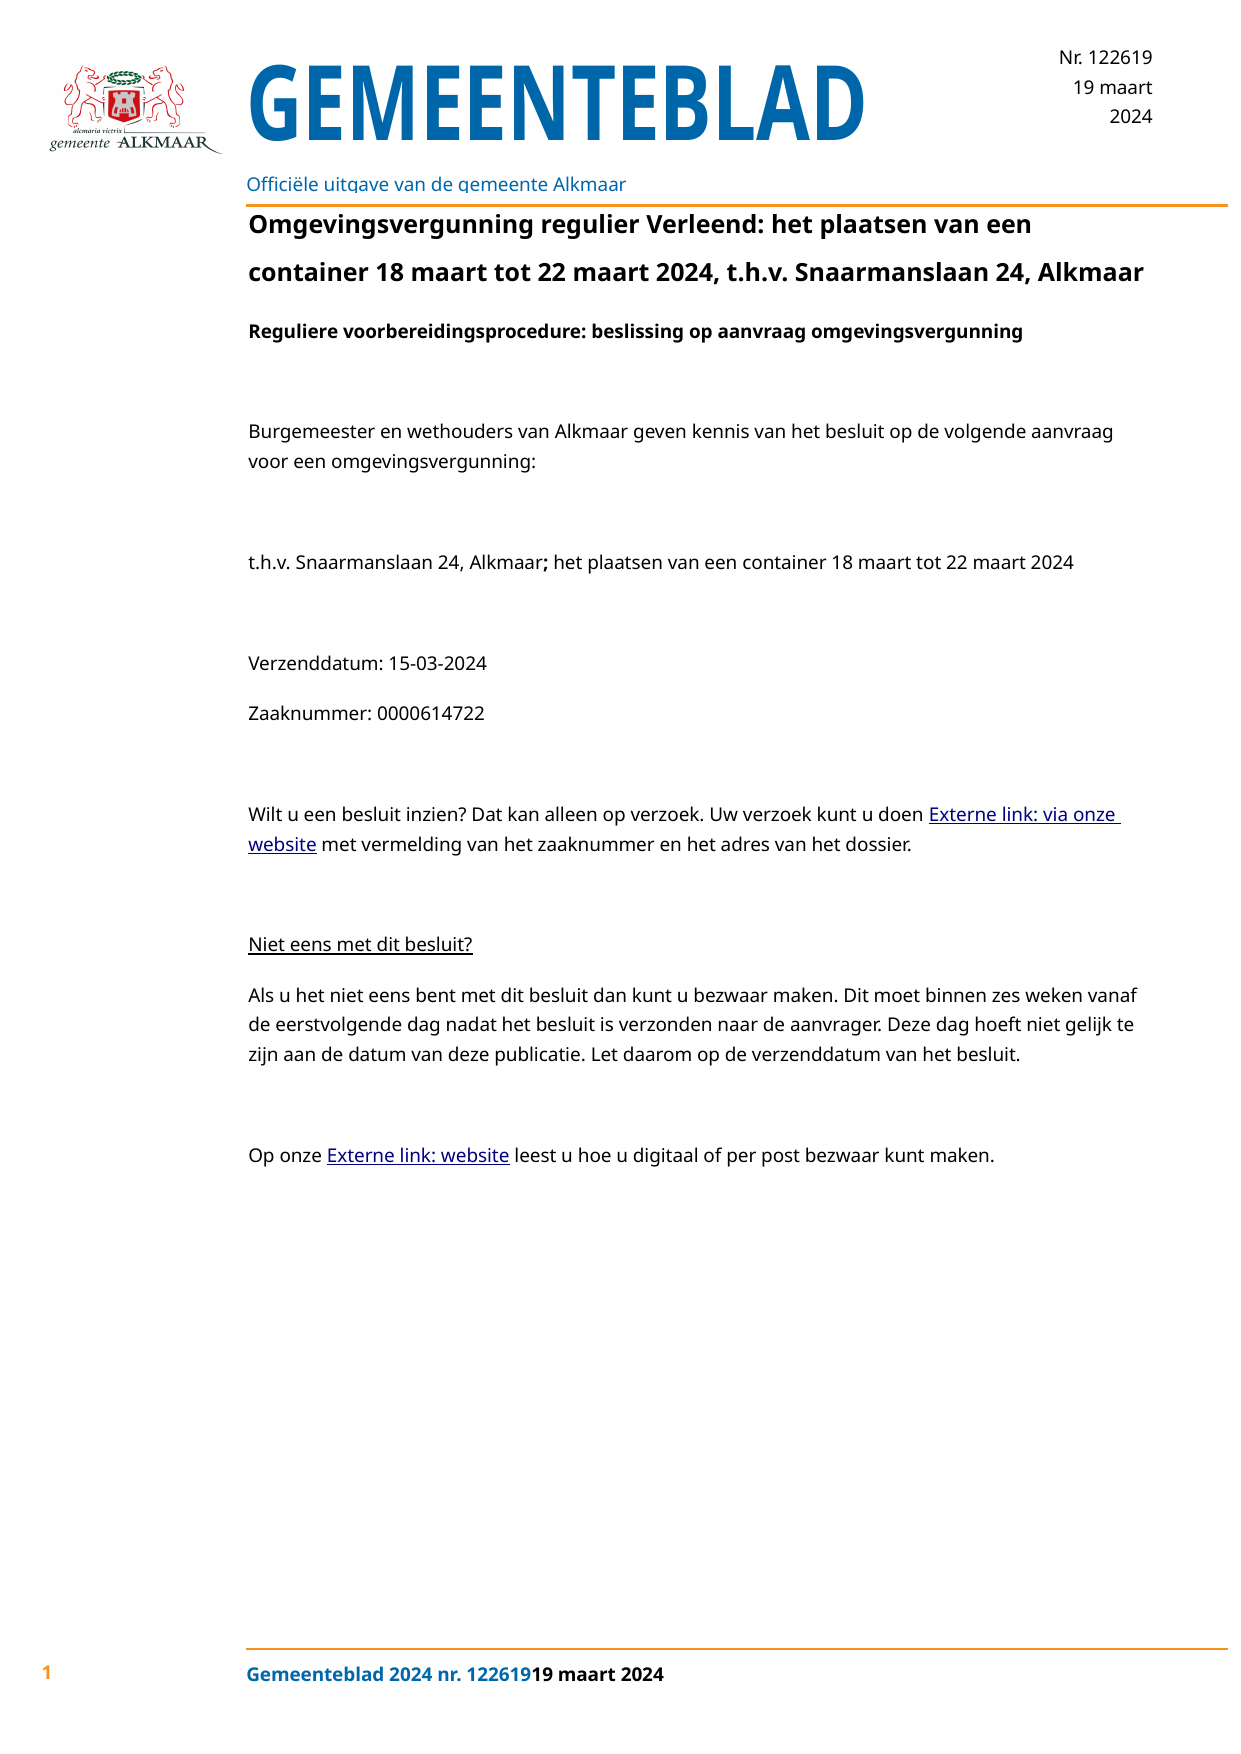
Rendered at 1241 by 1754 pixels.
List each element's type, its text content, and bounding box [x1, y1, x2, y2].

text Burgemeester en wethouders van Alkmaar geven kennis van het besluit op de volgende aanvraag voor een omgevingsvergunning: [248, 419, 1152, 474]
text Op onze Externe link: website leest u hoe u digitaal of per post bezwaar kunt maken. [248, 1142, 1152, 1168]
text Omgevingsvergunning regulier Verleend: het plaatsen van een container 18 maart tot 22 maart 2024, t.h.v. Snaarmanslaan 24, Alkmaar [248, 207, 1152, 288]
text Zaaknummer: 0000614722 [248, 700, 1152, 726]
picture [41, 47, 231, 172]
text Niet eens met dit besluit? [248, 932, 1152, 957]
text Wilt u een besluit inzien? Dat kan alleen op verzoek. Uw verzoek kunt u doen Externe link: via onze website met vermelding van het zaaknummer en het adres van het dossier. [248, 801, 1152, 857]
text t.h.v. Snaarmanslaan 24, Alkmaar; het plaatsen van een container 18 maart tot 22 maart 2024 [248, 549, 1152, 575]
text Reguliere voorbereidingsprocedure: beslissing op aanvraag omgevingsvergunning [248, 318, 1152, 344]
text Verzenddatum: 15-03-2024 [248, 650, 1152, 676]
text Als u het niet eens bent met dit besluit dan kunt u bezwaar maken. Dit moet binnen zes weken vanaf de eerstvolgende dag nadat het besluit is verzonden naar de aanvrager. Deze dag hoeft niet gelijk te zijn aan de datum van deze publicatie. Let daarom op de verzenddatum van het besluit. [248, 982, 1152, 1067]
